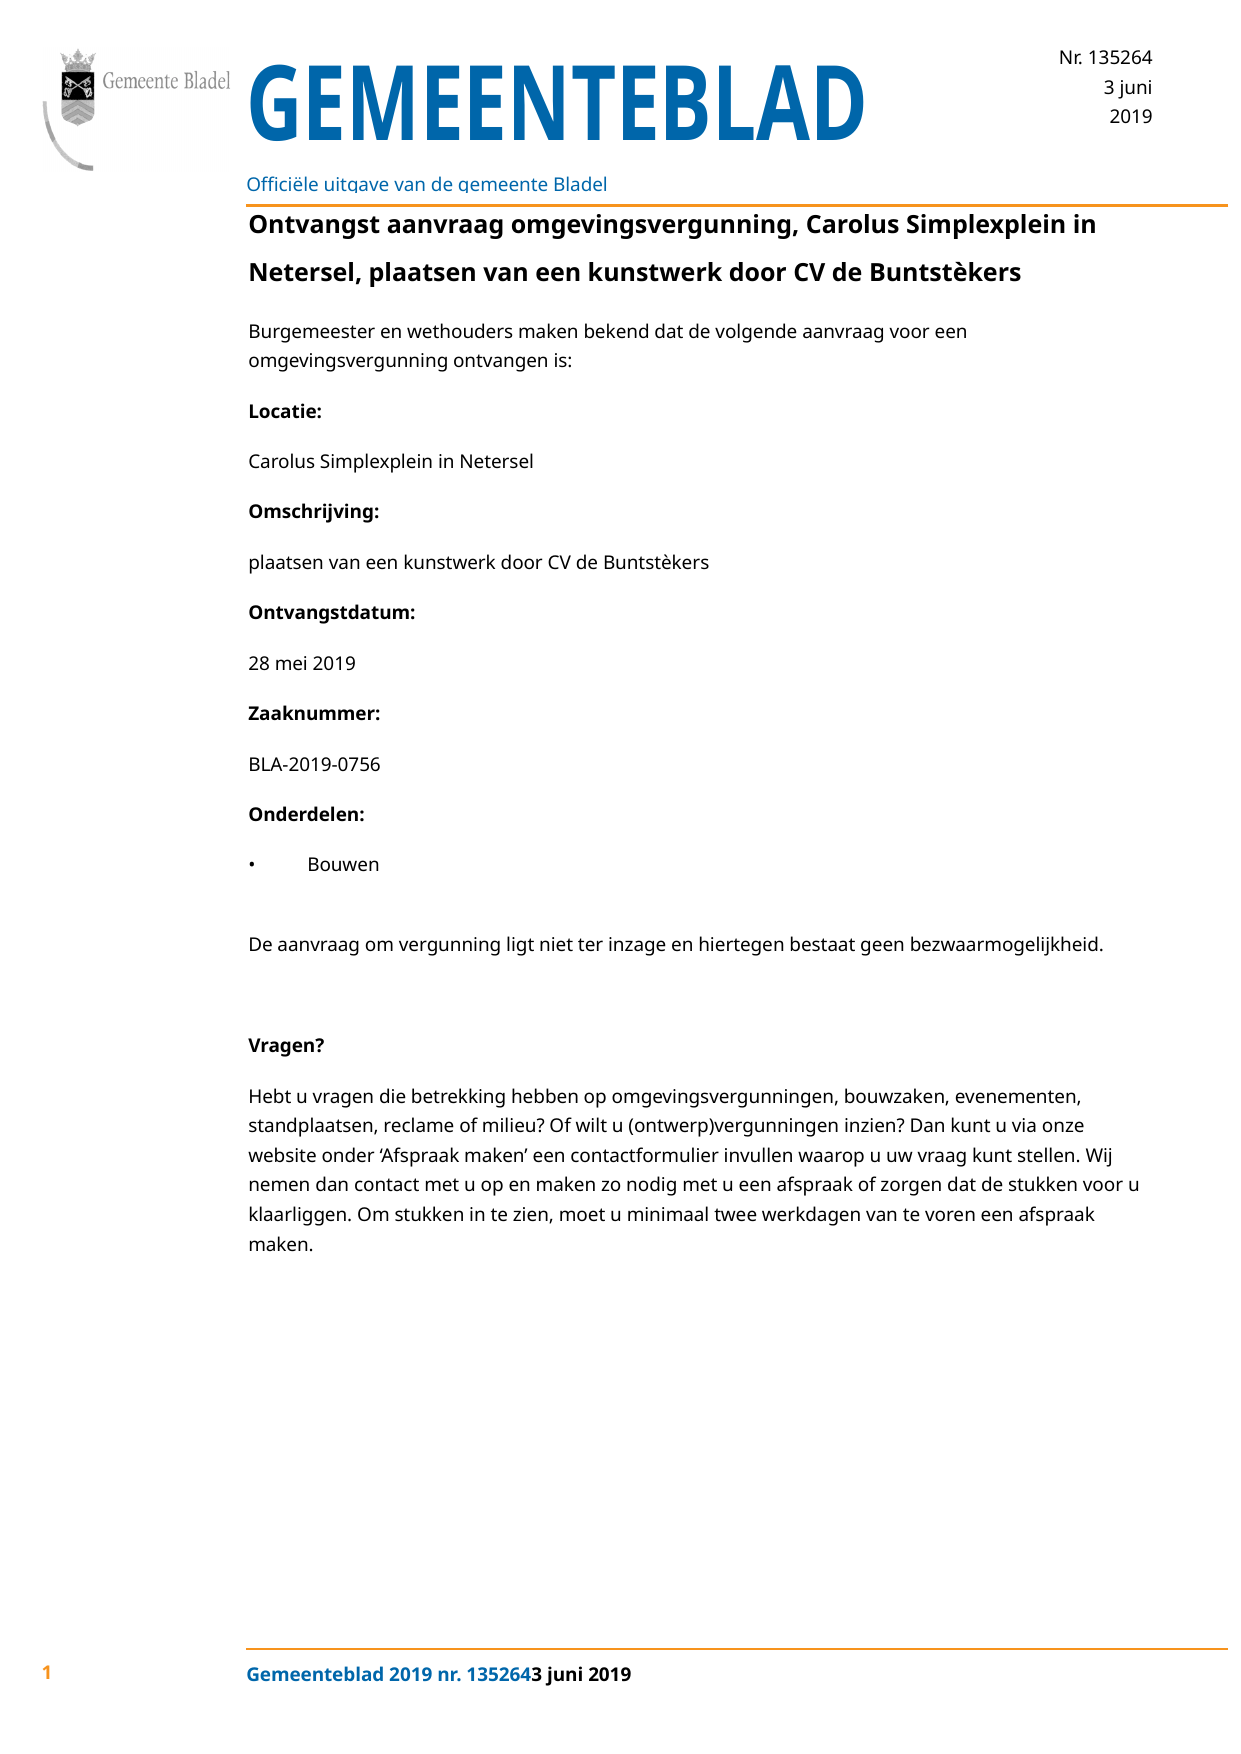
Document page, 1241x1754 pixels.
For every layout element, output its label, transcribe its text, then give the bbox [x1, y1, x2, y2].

text BLA-2019-0756 [248, 751, 1152, 777]
text plaatsen van een kunstwerk door CV de Buntstèkers [248, 549, 1152, 575]
text Omschrijving: [248, 499, 1152, 524]
text Locatie: [248, 398, 1152, 424]
text Vragen? [248, 1032, 1152, 1058]
list Bouwen [248, 852, 1152, 877]
text Ontvangst aanvraag omgevingsvergunning, Carolus Simplexplein in Netersel, plaatsen van een kunstwerk door CV de Buntstèkers [248, 207, 1152, 288]
text Hebt u vragen die betrekking hebben op omgevingsvergunningen, bouwzaken, evenementen, standplaatsen, reclame of milieu? Of wilt u (ontwerp)vergunningen inzien? Dan kunt u via onze website onder ‘Afspraak maken’ een contactformulier invullen waarop u uw vraag kunt stellen. Wij nemen dan contact met u op en maken zo nodig met u een afspraak of zorgen dat de stukken voor u klaarliggen. Om stukken in te zien, moet u minimaal twee werkdagen van te voren een afspraak maken. [248, 1083, 1152, 1257]
text 28 mei 2019 [248, 650, 1152, 676]
text Carolus Simplexplein in Netersel [248, 448, 1152, 474]
text De aanvraag om vergunning ligt niet ter inzage en hiertegen bestaat geen bezwaarmogelijkheid. [248, 932, 1152, 957]
text Ontvangstdatum: [248, 599, 1152, 625]
text Onderdelen: [248, 801, 1152, 827]
text Burgemeester en wethouders maken bekend dat de volgende aanvraag voor een omgevingsvergunning ontvangen is: [248, 318, 1152, 373]
picture [41, 47, 231, 172]
text Zaaknummer: [248, 700, 1152, 726]
